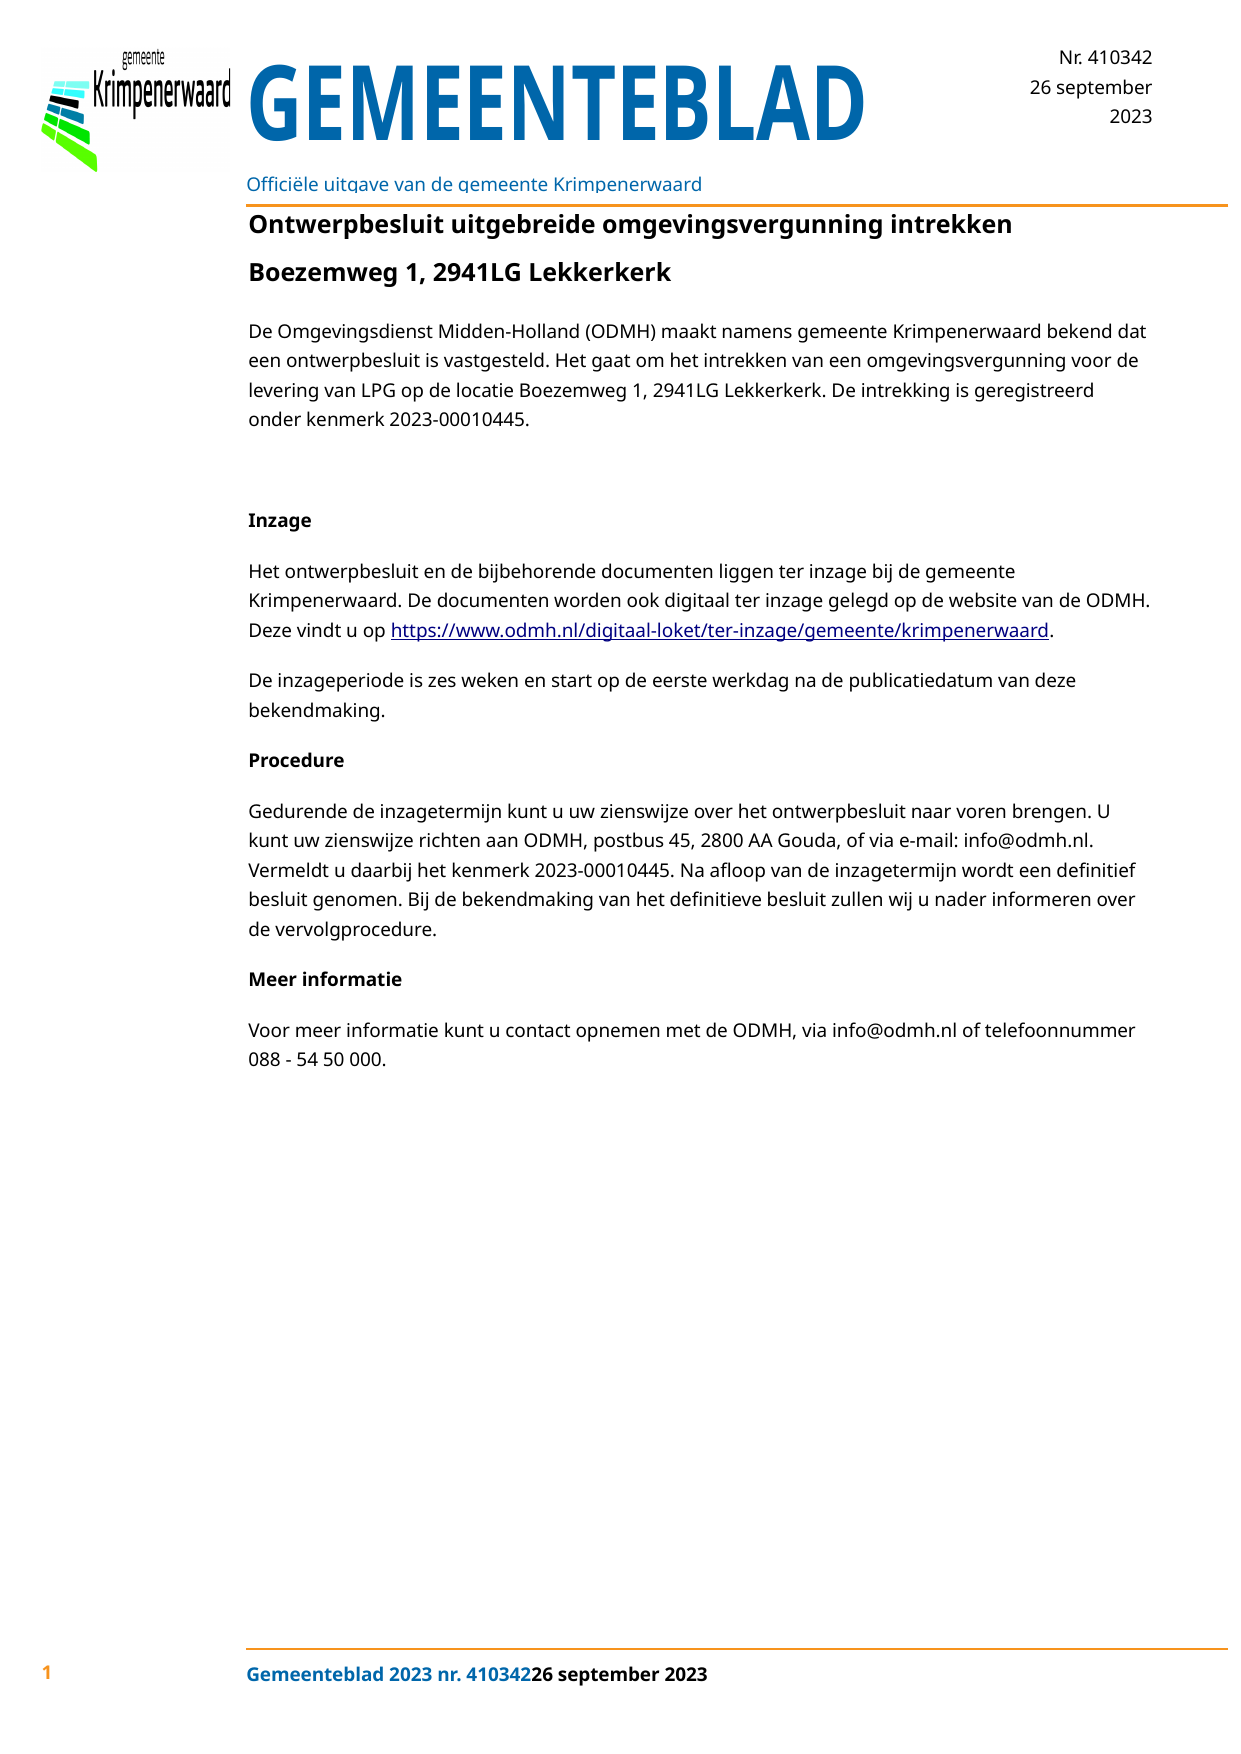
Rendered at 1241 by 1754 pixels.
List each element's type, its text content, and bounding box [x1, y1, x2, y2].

text Ontwerpbesluit uitgebreide omgevingsvergunning intrekken Boezemweg 1, 2941LG Lekkerkerk [248, 207, 1152, 288]
text Het ontwerpbesluit en de bijbehorende documenten liggen ter inzage bij de gemeente Krimpenerwaard. De documenten worden ook digitaal ter inzage gelegd op de website van de ODMH. Deze vindt u op https://www.odmh.nl/digitaal-loket/ter-inzage/gemeente/krimpenerwaard. [248, 558, 1152, 643]
text Voor meer informatie kunt u contact opnemen met de ODMH, via info@odmh.nl of telefoonnummer 088 - 54 50 000. [248, 1017, 1152, 1072]
text Inzage [248, 507, 1152, 533]
text De Omgevingsdienst Midden-Holland (ODMH) maakt namens gemeente Krimpenerwaard bekend dat een ontwerpbesluit is vastgesteld. Het gaat om het intrekken van een omgevingsvergunning voor de levering van LPG op de locatie Boezemweg 1, 2941LG Lekkerkerk. De intrekking is geregistreerd onder kenmerk 2023-00010445. [248, 318, 1152, 432]
text Gedurende de inzagetermijn kunt u uw zienswijze over het ontwerpbesluit naar voren brengen. U kunt uw zienswijze richten aan ODMH, postbus 45, 2800 AA Gouda, of via e-mail: info@odmh.nl. Vermeldt u daarbij het kenmerk 2023-00010445. Na afloop van de inzagetermijn wordt een definitief besluit genomen. Bij de bekendmaking van het definitieve besluit zullen wij u nader informeren over de vervolgprocedure. [248, 798, 1152, 942]
text Meer informatie [248, 967, 1152, 992]
text De inzageperiode is zes weken en start op de eerste werkdag na de publicatiedatum van deze bekendmaking. [248, 667, 1152, 723]
text Procedure [248, 747, 1152, 773]
picture [41, 47, 231, 172]
